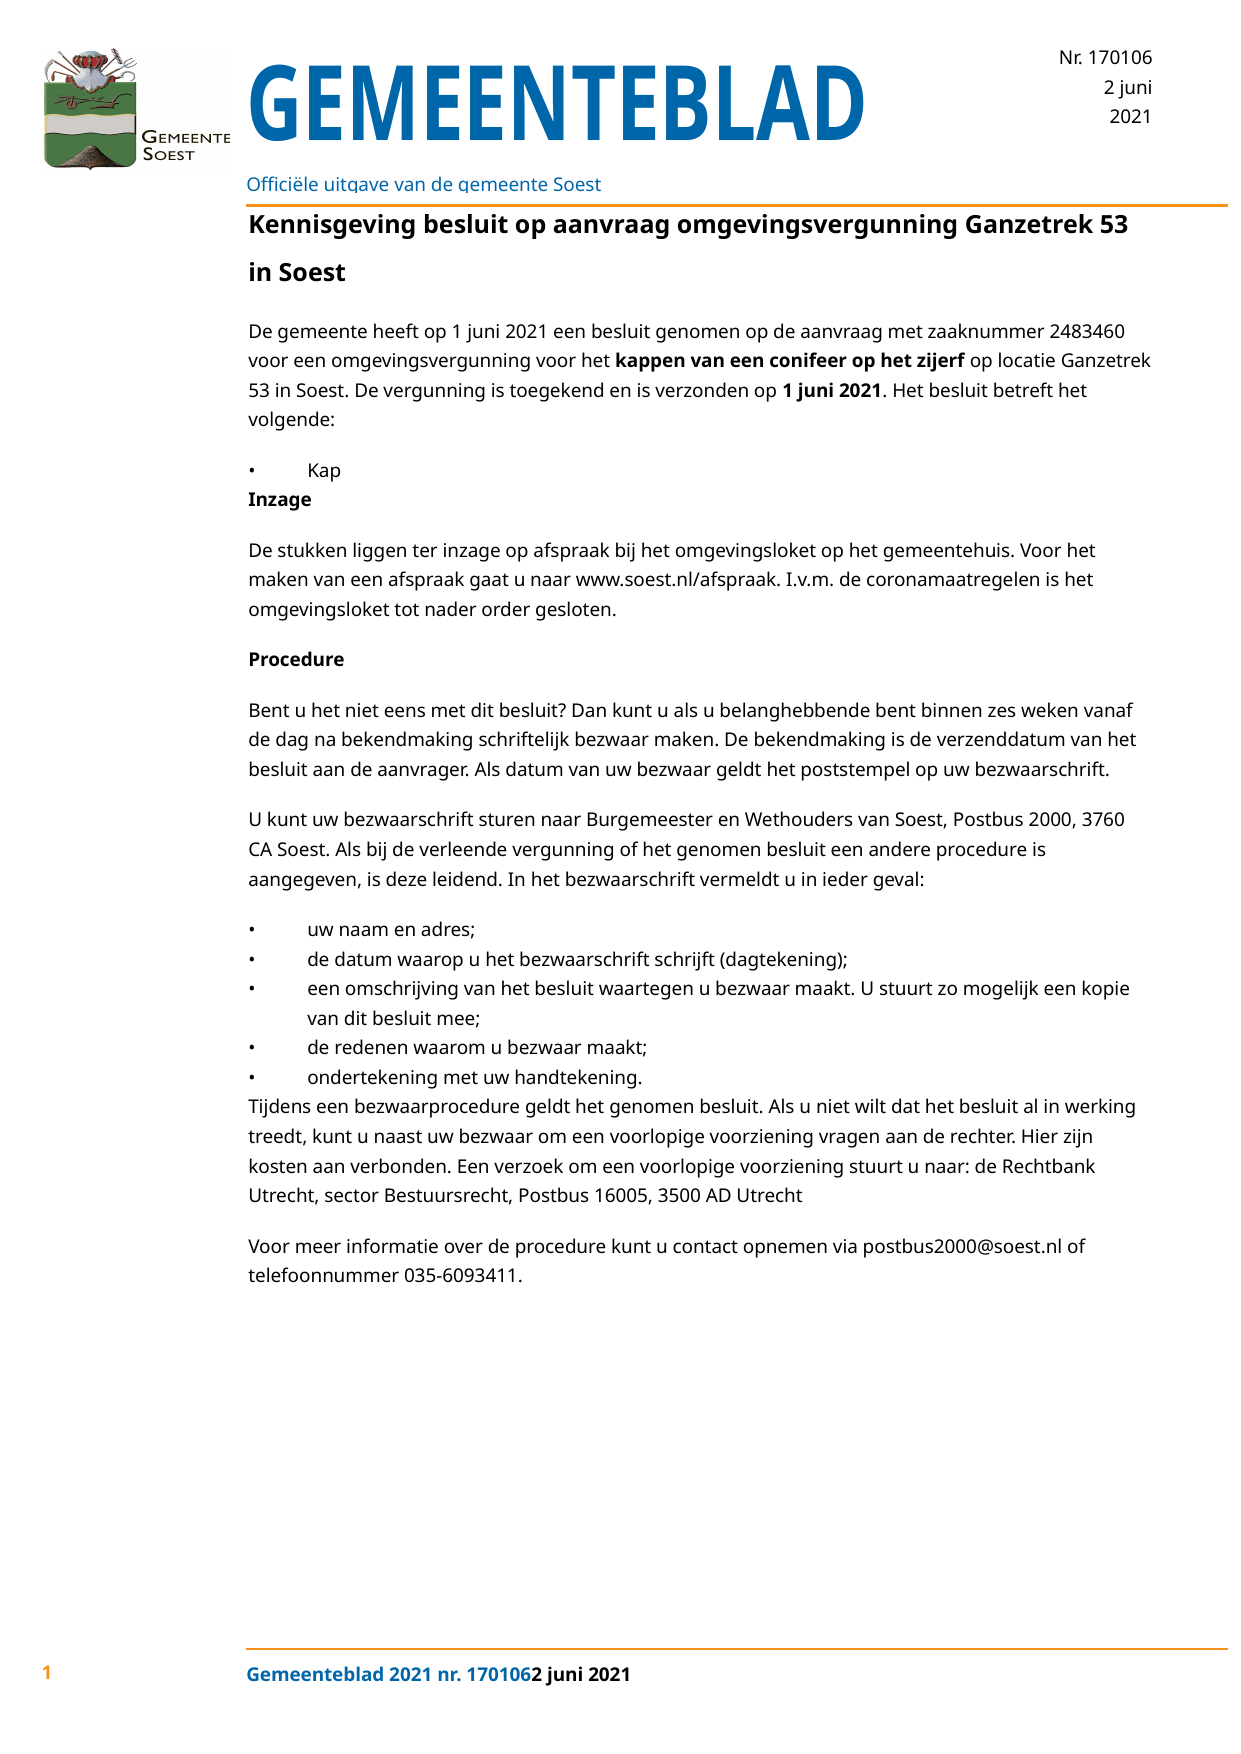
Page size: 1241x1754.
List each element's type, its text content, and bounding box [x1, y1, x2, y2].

text De stukken liggen ter inzage op afspraak bij het omgevingsloket op het gemeentehuis. Voor het maken van een afspraak gaat u naar www.soest.nl/afspraak. I.v.m. de coronamaatregelen is het omgevingsloket tot nader order gesloten. [248, 537, 1152, 622]
list Kap [248, 457, 1152, 483]
list de datum waarop u het bezwaarschrift schrijft (dagtekening); [248, 946, 1152, 972]
text Procedure [248, 647, 1152, 672]
text Tijdens een bezwaarprocedure geldt het genomen besluit. Als u niet wilt dat het besluit al in werking treedt, kunt u naast uw bezwaar om een voorlopige voorziening vragen aan de rechter. Hier zijn kosten aan verbonden. Een verzoek om een voorlopige voorziening stuurt u naar: de Rechtbank Utrecht, sector Bestuursrecht, Postbus 16005, 3500 AD Utrecht [248, 1094, 1152, 1208]
list de redenen waarom u bezwaar maakt; [248, 1034, 1152, 1060]
list ondertekening met uw handtekening. [248, 1064, 1152, 1090]
list uw naam en adres; [248, 916, 1152, 942]
text Kennisgeving besluit op aanvraag omgevingsvergunning Ganzetrek 53 in Soest [248, 207, 1152, 288]
picture [41, 47, 231, 172]
text Bent u het niet eens met dit besluit? Dan kunt u als u belanghebbende bent binnen zes weken vanaf de dag na bekendmaking schriftelijk bezwaar maken. De bekendmaking is de verzenddatum van het besluit aan de aanvrager. Als datum van uw bezwaar geldt het poststempel op uw bezwaarschrift. [248, 697, 1152, 782]
text U kunt uw bezwaarschrift sturen naar Burgemeester en Wethouders van Soest, Postbus 2000, 3760 CA Soest. Als bij de verleende vergunning of het genomen besluit een andere procedure is aangegeven, is deze leidend. In het bezwaarschrift vermeldt u in ieder geval: [248, 807, 1152, 892]
list een omschrijving van het besluit waartegen u bezwaar maakt. U stuurt zo mogelijk een kopie van dit besluit mee; [248, 975, 1152, 1031]
text Inzage [248, 487, 1152, 512]
text De gemeente heeft op 1 juni 2021 een besluit genomen op de aanvraag met zaaknummer 2483460 voor een omgevingsvergunning voor het kappen van een conifeer op het zijerf op locatie Ganzetrek 53 in Soest. De vergunning is toegekend en is verzonden op 1 juni 2021. Het besluit betreft het volgende: [248, 318, 1152, 432]
text Voor meer informatie over de procedure kunt u contact opnemen via postbus2000@soest.nl of telefoonnummer 035-6093411. [248, 1233, 1152, 1288]
